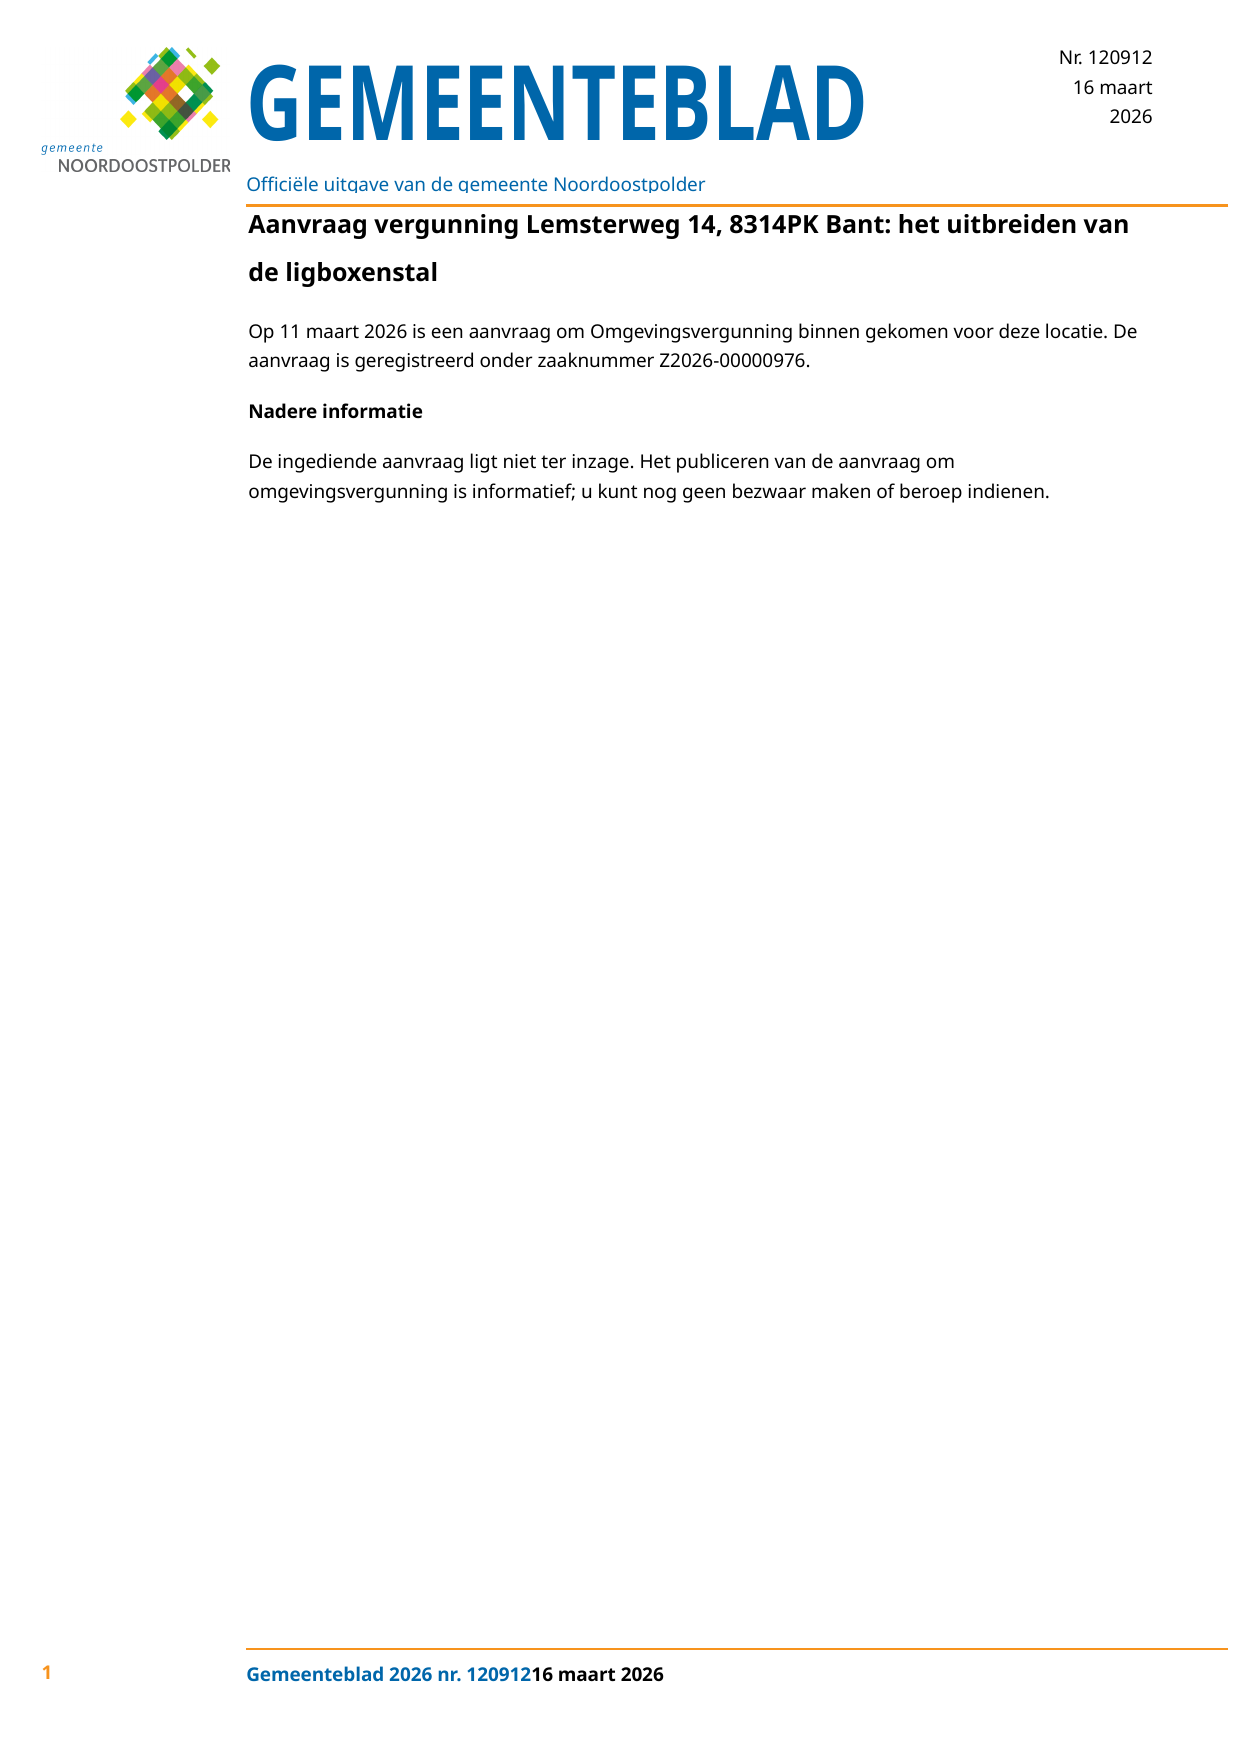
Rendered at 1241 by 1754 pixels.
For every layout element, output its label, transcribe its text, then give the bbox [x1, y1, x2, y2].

text Op 11 maart 2026 is een aanvraag om Omgevingsvergunning binnen gekomen voor deze locatie. De aanvraag is geregistreerd onder zaaknummer Z2026-00000976. [248, 318, 1152, 373]
picture [41, 47, 231, 172]
text Nadere informatie [248, 398, 1152, 424]
text De ingediende aanvraag ligt niet ter inzage. Het publiceren van de aanvraag om omgevingsvergunning is informatief; u kunt nog geen bezwaar maken of beroep indienen. [248, 448, 1152, 504]
text Aanvraag vergunning Lemsterweg 14, 8314PK Bant: het uitbreiden van de ligboxenstal [248, 207, 1152, 288]
